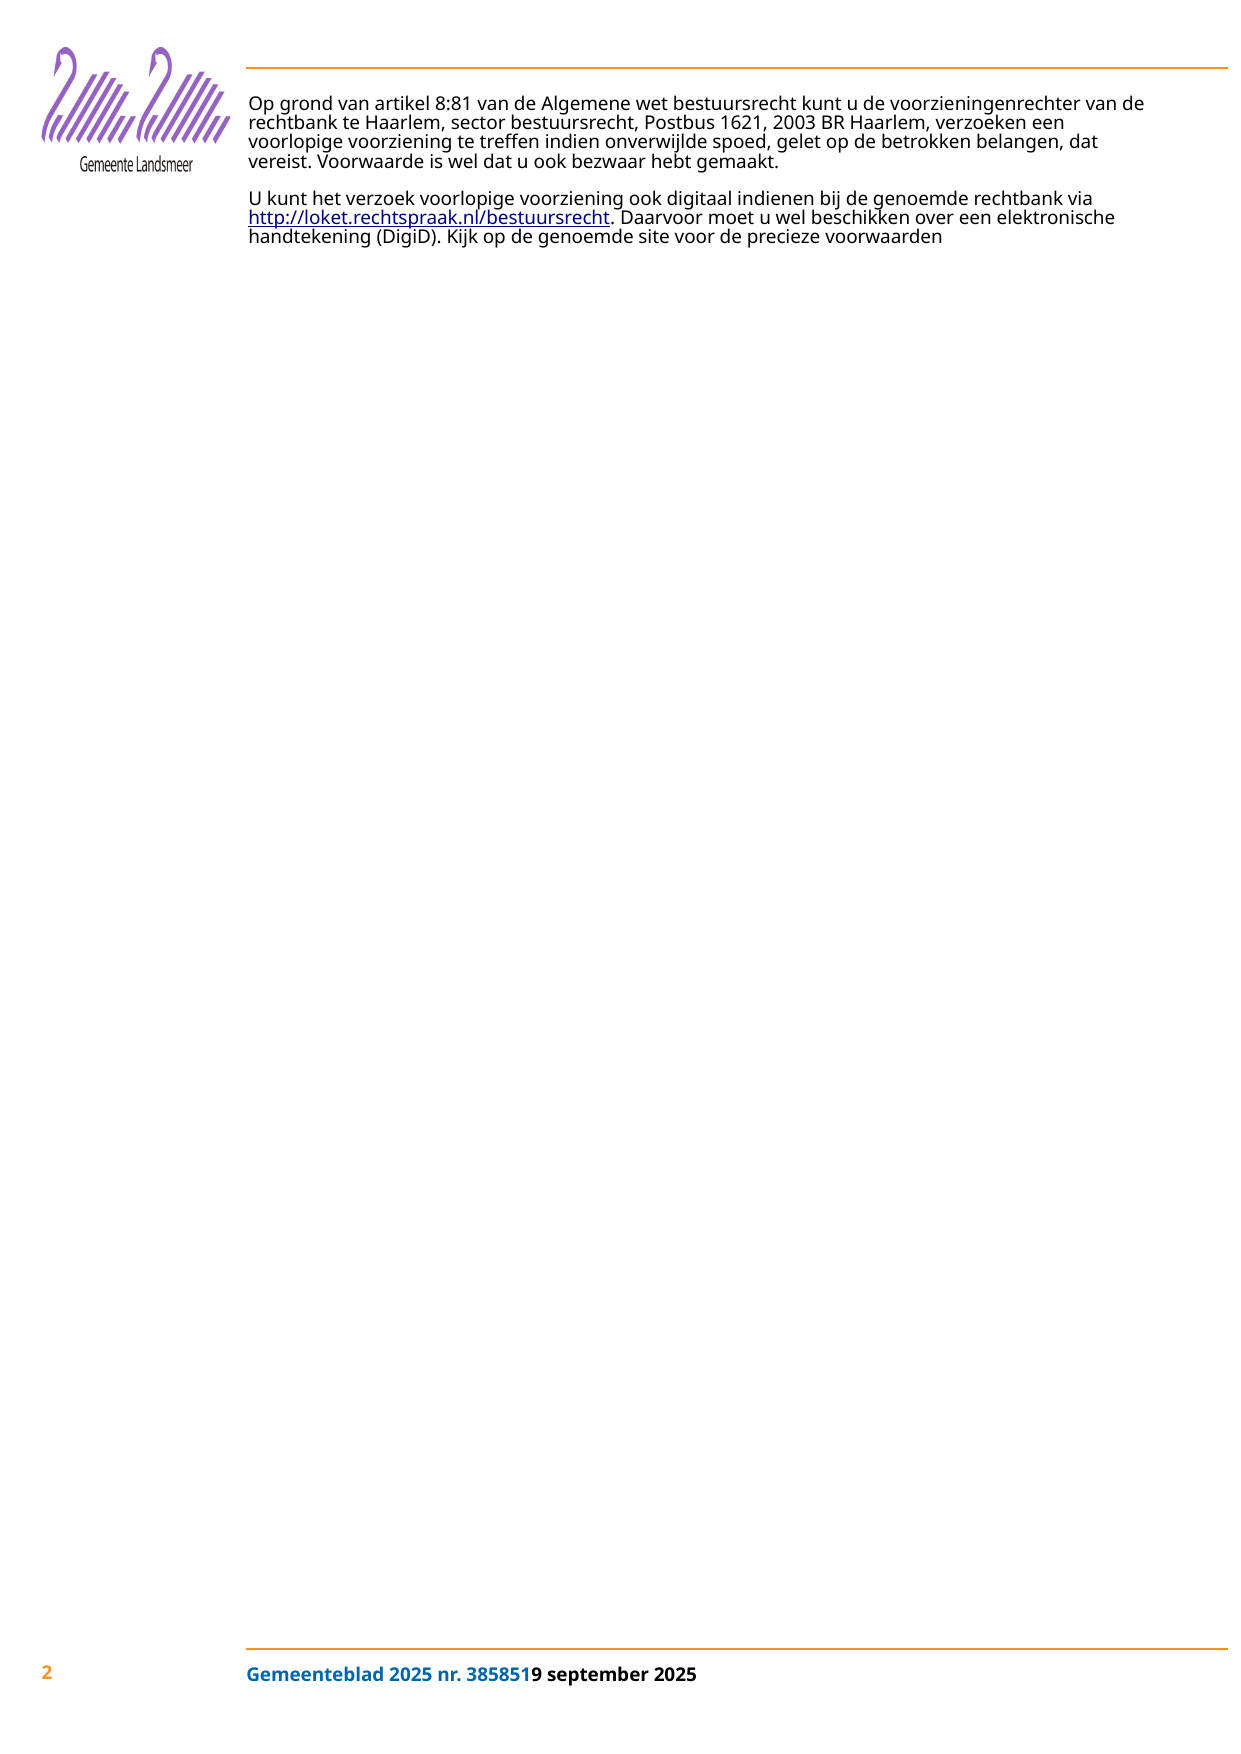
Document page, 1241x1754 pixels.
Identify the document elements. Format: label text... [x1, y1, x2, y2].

picture [41, 47, 231, 172]
text Op grond van artikel 8:81 van de Algemene wet bestuursrecht kunt u de voorzieningenrechter van de rechtbank te Haarlem, sector bestuursrecht, Postbus 1621, 2003 BR Haarlem, verzoeken een voorlopige voorziening te treffen indien onverwijlde spoed, gelet op de betrokken belangen, dat vereist. Voorwaarde is wel dat u ook bezwaar hebt gemaakt. [248, 95, 1152, 172]
text U kunt het verzoek voorlopige voorziening ook digitaal indienen bij de genoemde rechtbank via http://loket.rechtspraak.nl/bestuursrecht. Daarvoor moet u wel beschikken over een elektronische handtekening (DigiD). Kijk op de genoemde site voor de precieze voorwaarden [248, 189, 1152, 247]
